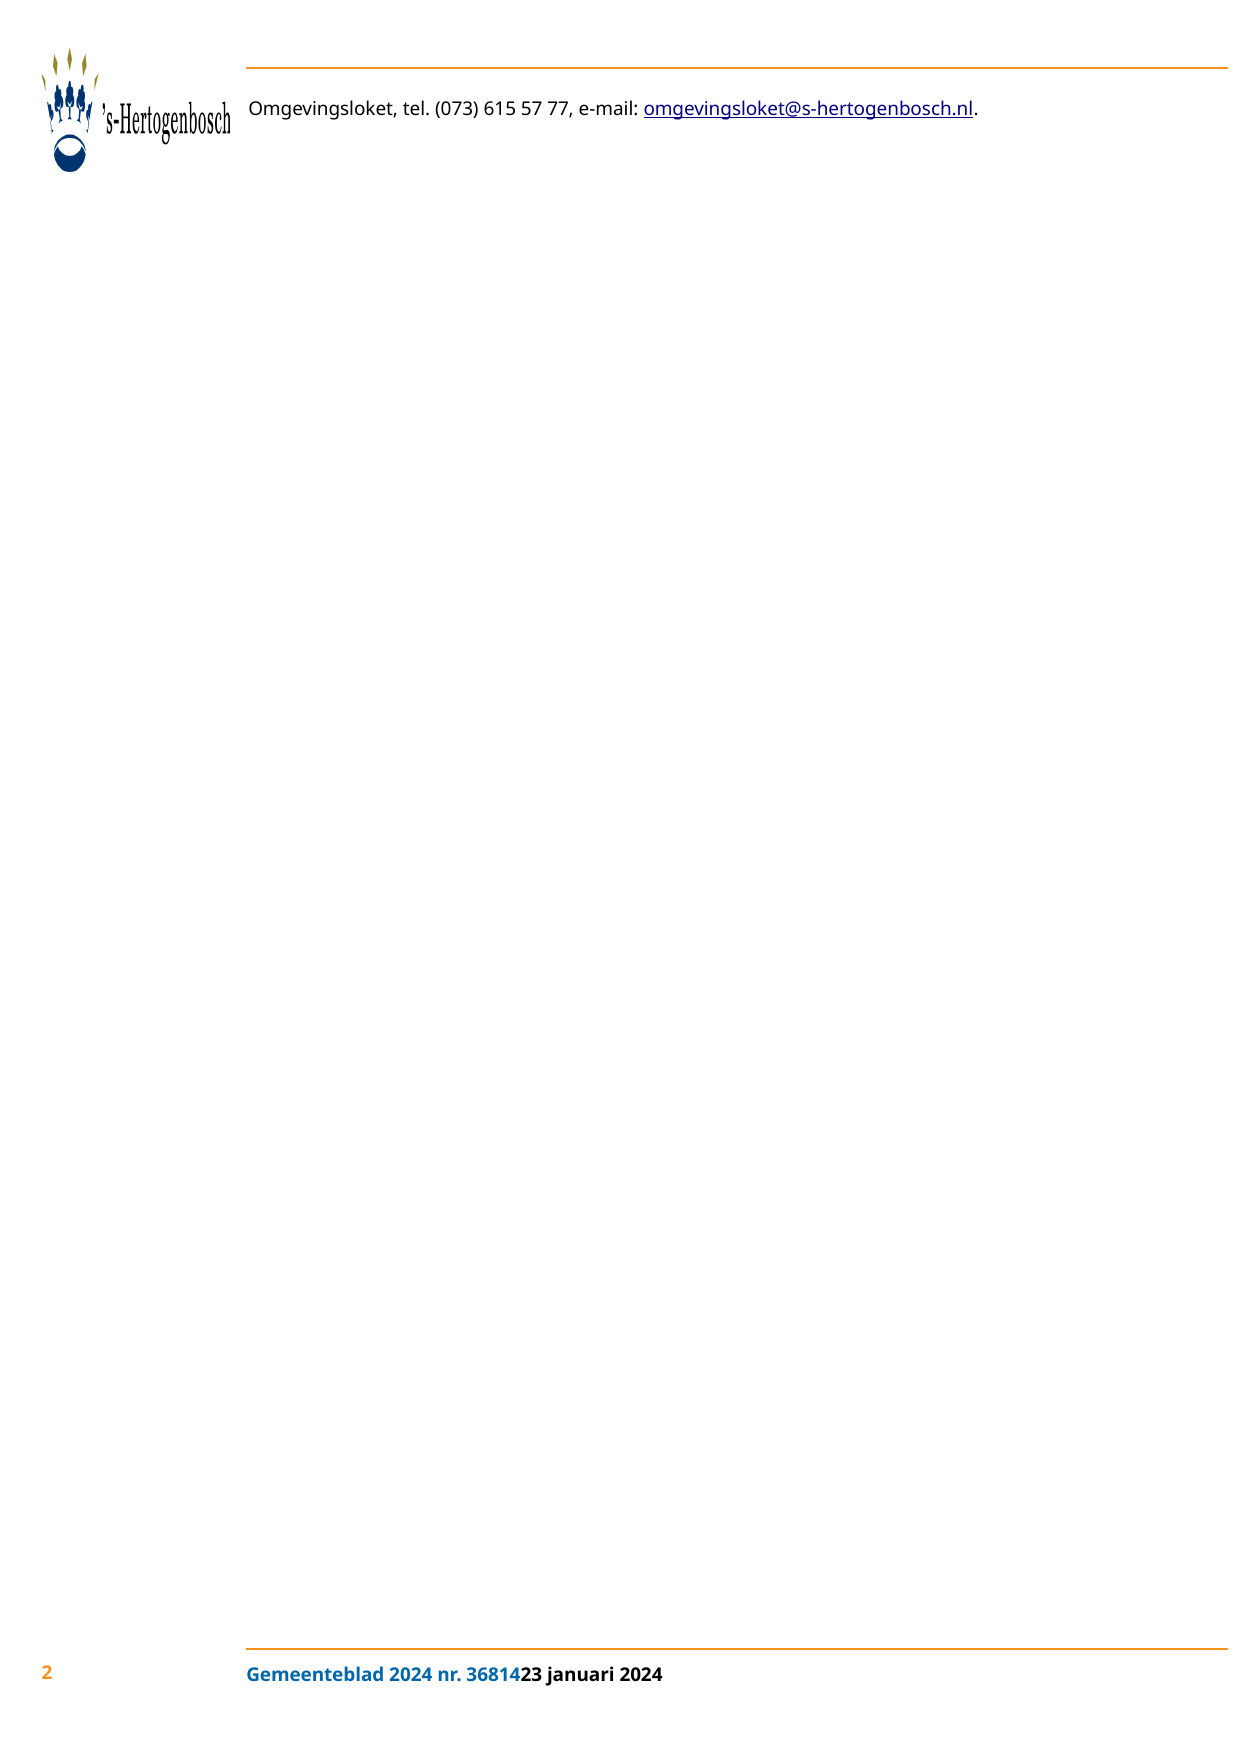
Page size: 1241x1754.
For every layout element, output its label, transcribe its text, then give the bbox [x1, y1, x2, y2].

text Omgevingsloket, tel. (073) 615 57 77, e-mail: omgevingsloket@s-hertogenbosch.nl. [248, 95, 1152, 121]
picture [41, 47, 231, 172]
